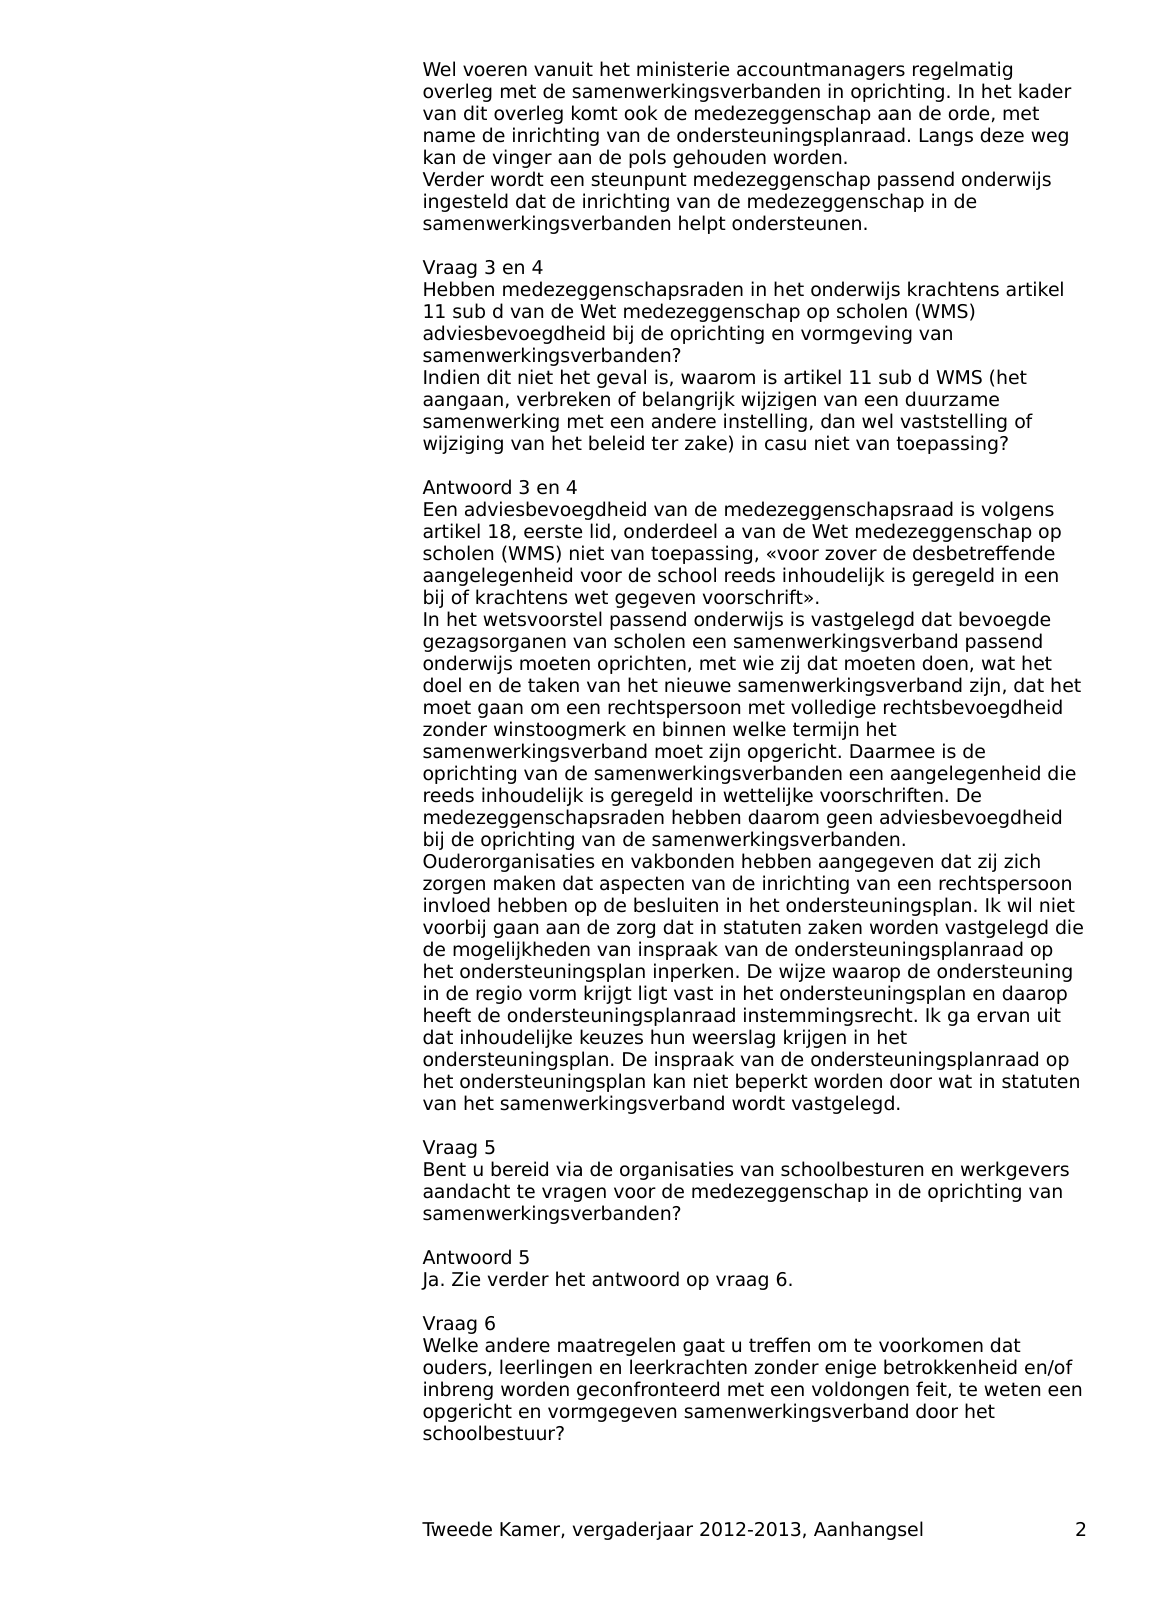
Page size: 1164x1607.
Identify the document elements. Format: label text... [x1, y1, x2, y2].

text Wel voeren vanuit het ministerie accountmanagers regelmatig overleg met de samenwerkingsverbanden in oprichting. In het kader van dit overleg komt ook de medezeggenschap aan de orde, met name de inrichting van de ondersteuningsplanraad. Langs deze weg kan de vinger aan de pols gehouden worden. [422, 59, 1087, 169]
text Vraag 5 [422, 1137, 1087, 1159]
text Bent u bereid via de organisaties van schoolbesturen en werkgevers aandacht te vragen voor de medezeggenschap in de oprichting van samenwerkingsverbanden? [422, 1159, 1087, 1224]
text Ja. Zie verder het antwoord op vraag 6. [422, 1269, 1087, 1291]
text Ouderorganisaties en vakbonden hebben aangegeven dat zij zich zorgen maken dat aspecten van de inrichting van een rechtspersoon invloed hebben op de besluiten in het ondersteuningsplan. Ik wil niet voorbij gaan aan de zorg dat in statuten zaken worden vastgelegd die de mogelijkheden van inspraak van de ondersteuningsplanraad op het ondersteuningsplan inperken. De wijze waarop de ondersteuning in de regio vorm krijgt ligt vast in het ondersteuningsplan en daarop heeft de ondersteuningsplanraad instemmingsrecht. Ik ga ervan uit dat inhoudelijke keuzes hun weerslag krijgen in het ondersteuningsplan. De inspraak van de ondersteuningsplanraad op het ondersteuningsplan kan niet beperkt worden door wat in statuten van het samenwerkingsverband wordt vastgelegd. [422, 851, 1087, 1114]
text Antwoord 3 en 4 [422, 477, 1087, 499]
text Antwoord 5 [422, 1247, 1087, 1269]
text Welke andere maatregelen gaat u treffen om te voorkomen dat ouders, leerlingen en leerkrachten zonder enige betrokkenheid en/of inbreng worden geconfronteerd met een voldongen feit, te weten een opgericht en vormgegeven samenwerkingsverband door het schoolbestuur? [422, 1335, 1087, 1445]
text Een adviesbevoegdheid van de medezeggenschapsraad is volgens artikel 18, eerste lid, onderdeel a van de Wet medezeggenschap op scholen (WMS) niet van toepassing, «voor zover de desbetreffende aangelegenheid voor de school reeds inhoudelijk is geregeld in een bij of krachtens wet gegeven voorschrift». [422, 499, 1087, 609]
text In het wetsvoorstel passend onderwijs is vastgelegd dat bevoegde gezagsorganen van scholen een samenwerkingsverband passend onderwijs moeten oprichten, met wie zij dat moeten doen, wat het doel en de taken van het nieuwe samenwerkingsverband zijn, dat het moet gaan om een rechtspersoon met volledige rechtsbevoegdheid zonder winstoogmerk en binnen welke termijn het samenwerkingsverband moet zijn opgericht. Daarmee is de oprichting van de samenwerkingsverbanden een aangelegenheid die reeds inhoudelijk is geregeld in wettelijke voorschriften. De medezeggenschapsraden hebben daarom geen adviesbevoegdheid bij de oprichting van de samenwerkingsverbanden. [422, 609, 1087, 851]
text Verder wordt een steunpunt medezeggenschap passend onderwijs ingesteld dat de inrichting van de medezeggenschap in de samenwerkingsverbanden helpt ondersteunen. [422, 169, 1087, 235]
text Hebben medezeggenschapsraden in het onderwijs krachtens artikel 11 sub d van de Wet medezeggenschap op scholen (WMS) adviesbevoegdheid bij de oprichting en vormgeving van samenwerkingsverbanden? [422, 279, 1087, 367]
text Vraag 6 [422, 1313, 1087, 1335]
text Vraag 3 en 4 [422, 257, 1087, 279]
text Indien dit niet het geval is, waarom is artikel 11 sub d WMS (het aangaan, verbreken of belangrijk wijzigen van een duurzame samenwerking met een andere instelling, dan wel vaststelling of wijziging van het beleid ter zake) in casu niet van toepassing? [422, 367, 1087, 455]
